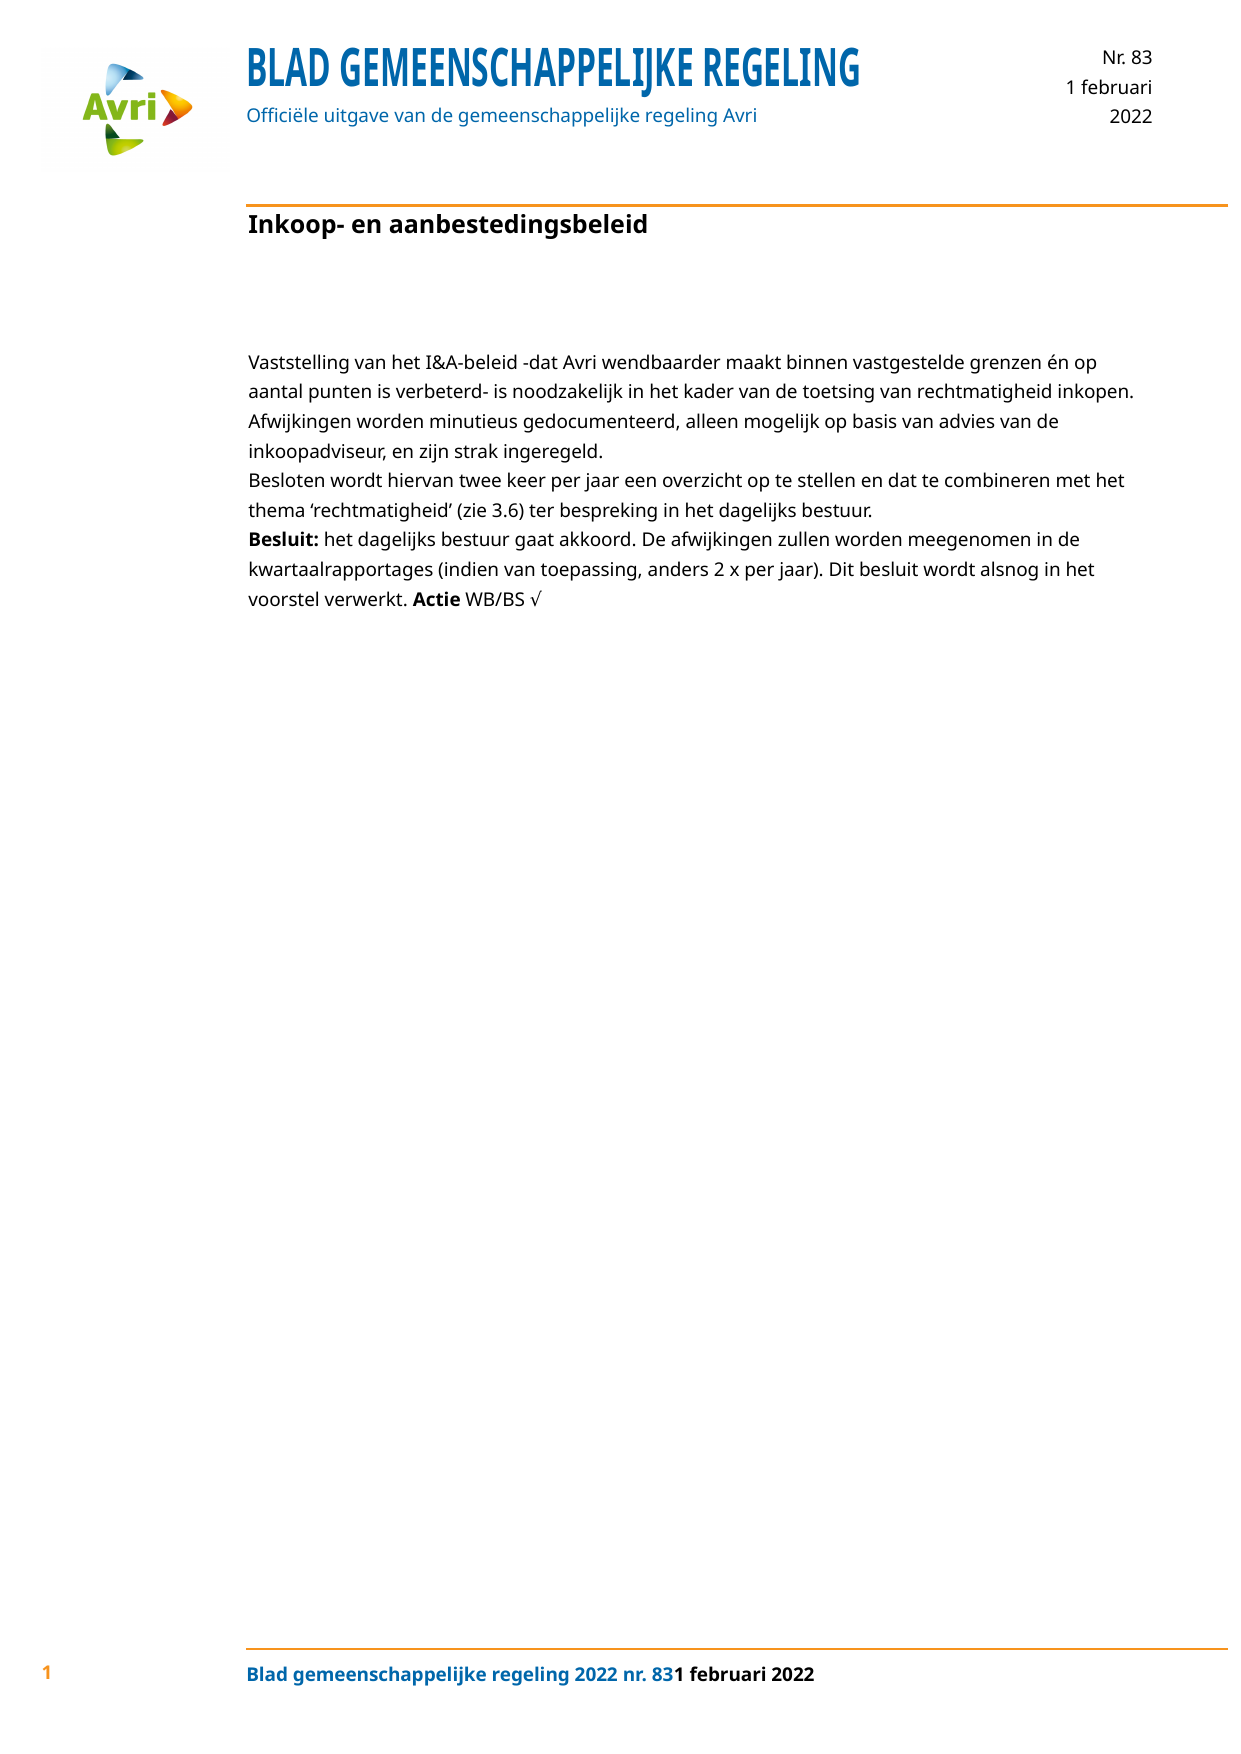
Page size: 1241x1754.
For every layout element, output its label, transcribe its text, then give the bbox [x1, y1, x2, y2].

text Inkoop- en aanbestedingsbeleid [248, 207, 1152, 241]
text Besluit: het dagelijks bestuur gaat akkoord. De afwijkingen zullen worden meegenomen in de kwartaalrapportages (indien van toepassing, anders 2 x per jaar). Dit besluit wordt alsnog in het voorstel verwerkt. Actie WB/BS √ [248, 527, 1152, 612]
text Vaststelling van het I&A-beleid -dat Avri wendbaarder maakt binnen vastgestelde grenzen én op aantal punten is verbeterd- is noodzakelijk in het kader van de toetsing van rechtmatigheid inkopen. [248, 349, 1152, 404]
text Besloten wordt hiervan twee keer per jaar een overzicht op te stellen en dat te combineren met het thema ‘rechtmatigheid’ (zie 3.6) ter bespreking in het dagelijks bestuur. [248, 467, 1152, 523]
picture [41, 47, 231, 172]
text Afwijkingen worden minutieus gedocumenteerd, alleen mogelijk op basis van advies van de inkoopadviseur, en zijn strak ingeregeld. [248, 408, 1152, 464]
